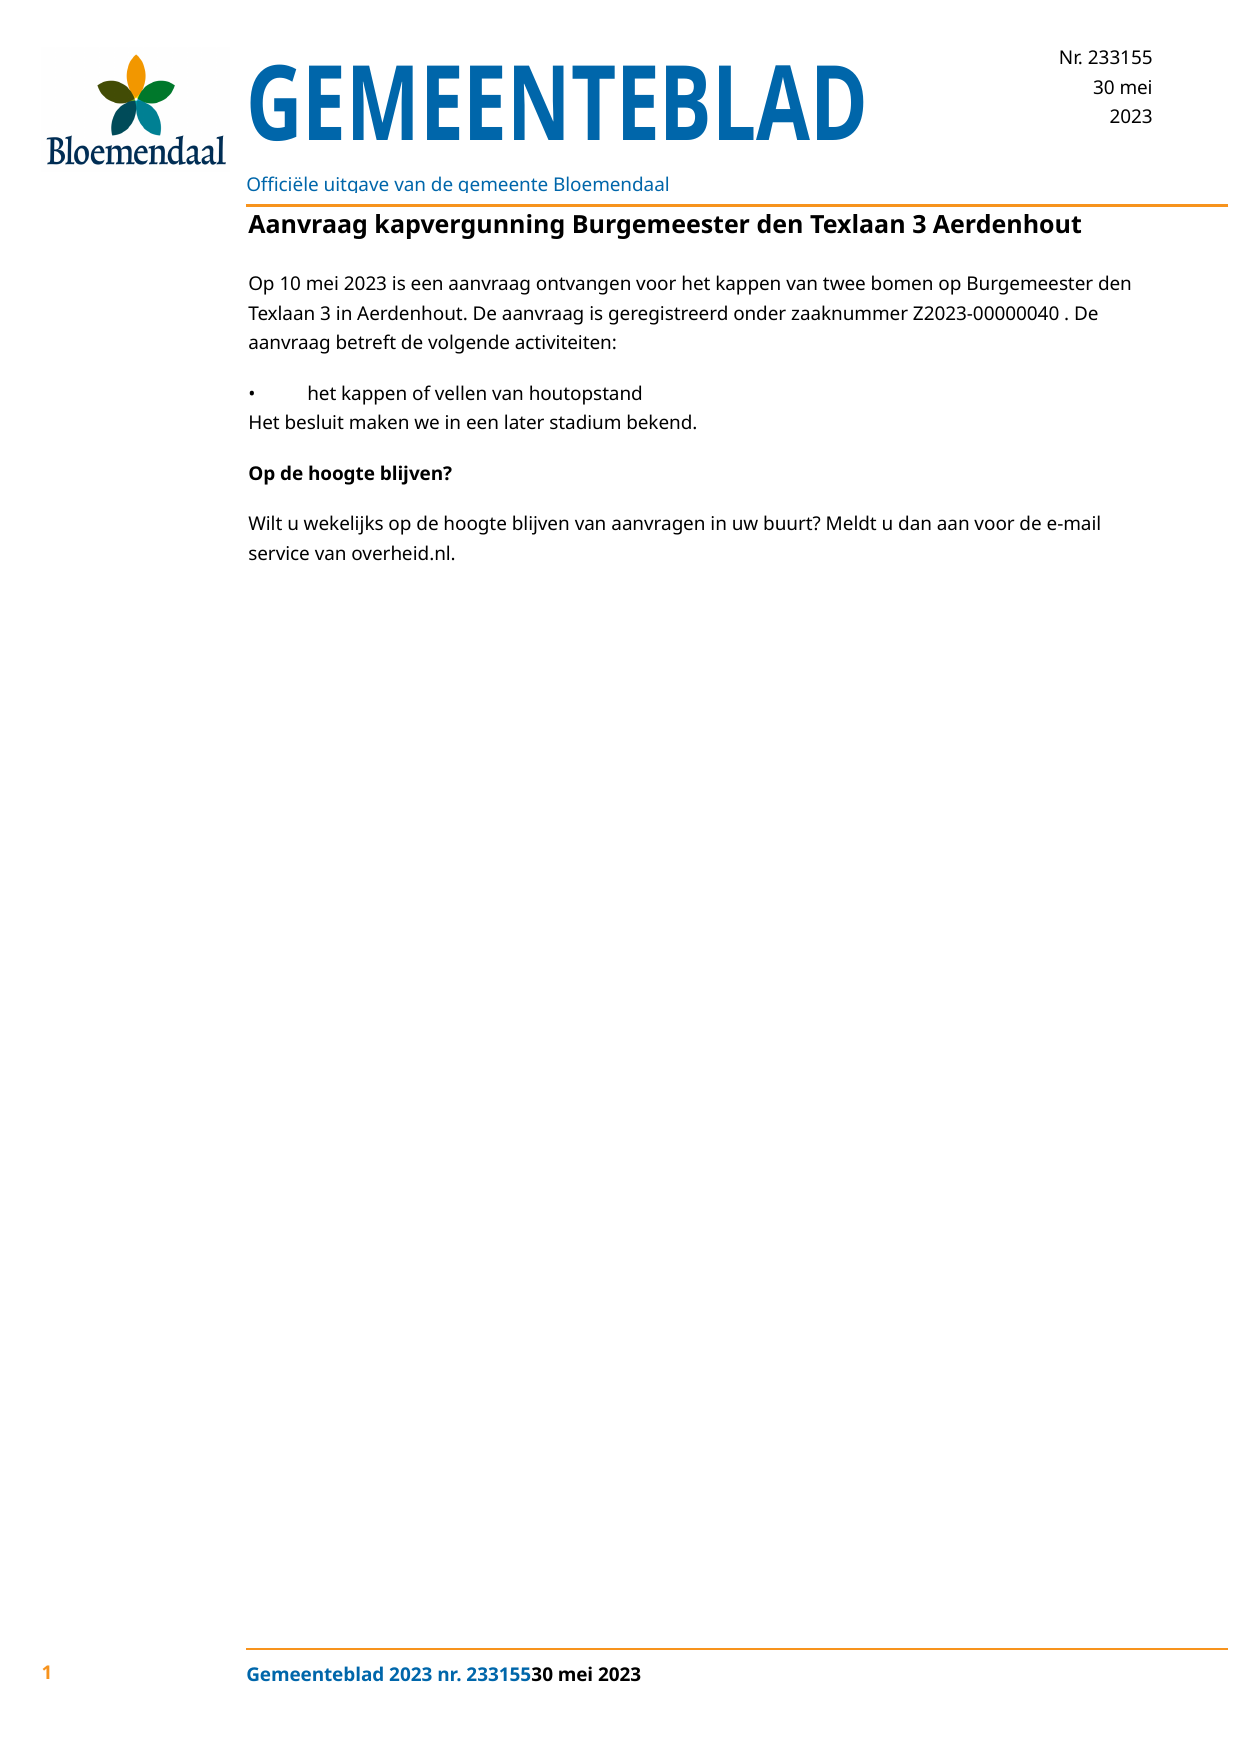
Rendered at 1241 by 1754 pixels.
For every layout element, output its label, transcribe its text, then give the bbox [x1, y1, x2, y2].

text Aanvraag kapvergunning Burgemeester den Texlaan 3 Aerdenhout [248, 207, 1152, 241]
text Op de hoogte blijven? [248, 460, 1152, 486]
text Het besluit maken we in een later stadium bekend. [248, 409, 1152, 435]
list het kappen of vellen van houtopstand [248, 380, 1152, 406]
picture [41, 47, 231, 172]
text Wilt u wekelijks op de hoogte blijven van aanvragen in uw buurt? Meldt u dan aan voor de e-mail service van overheid.nl. [248, 510, 1152, 566]
text Op 10 mei 2023 is een aanvraag ontvangen voor het kappen van twee bomen op Burgemeester den Texlaan 3 in Aerdenhout. De aanvraag is geregistreerd onder zaaknummer Z2023-00000040 . De aanvraag betreft de volgende activiteiten: [248, 270, 1152, 355]
